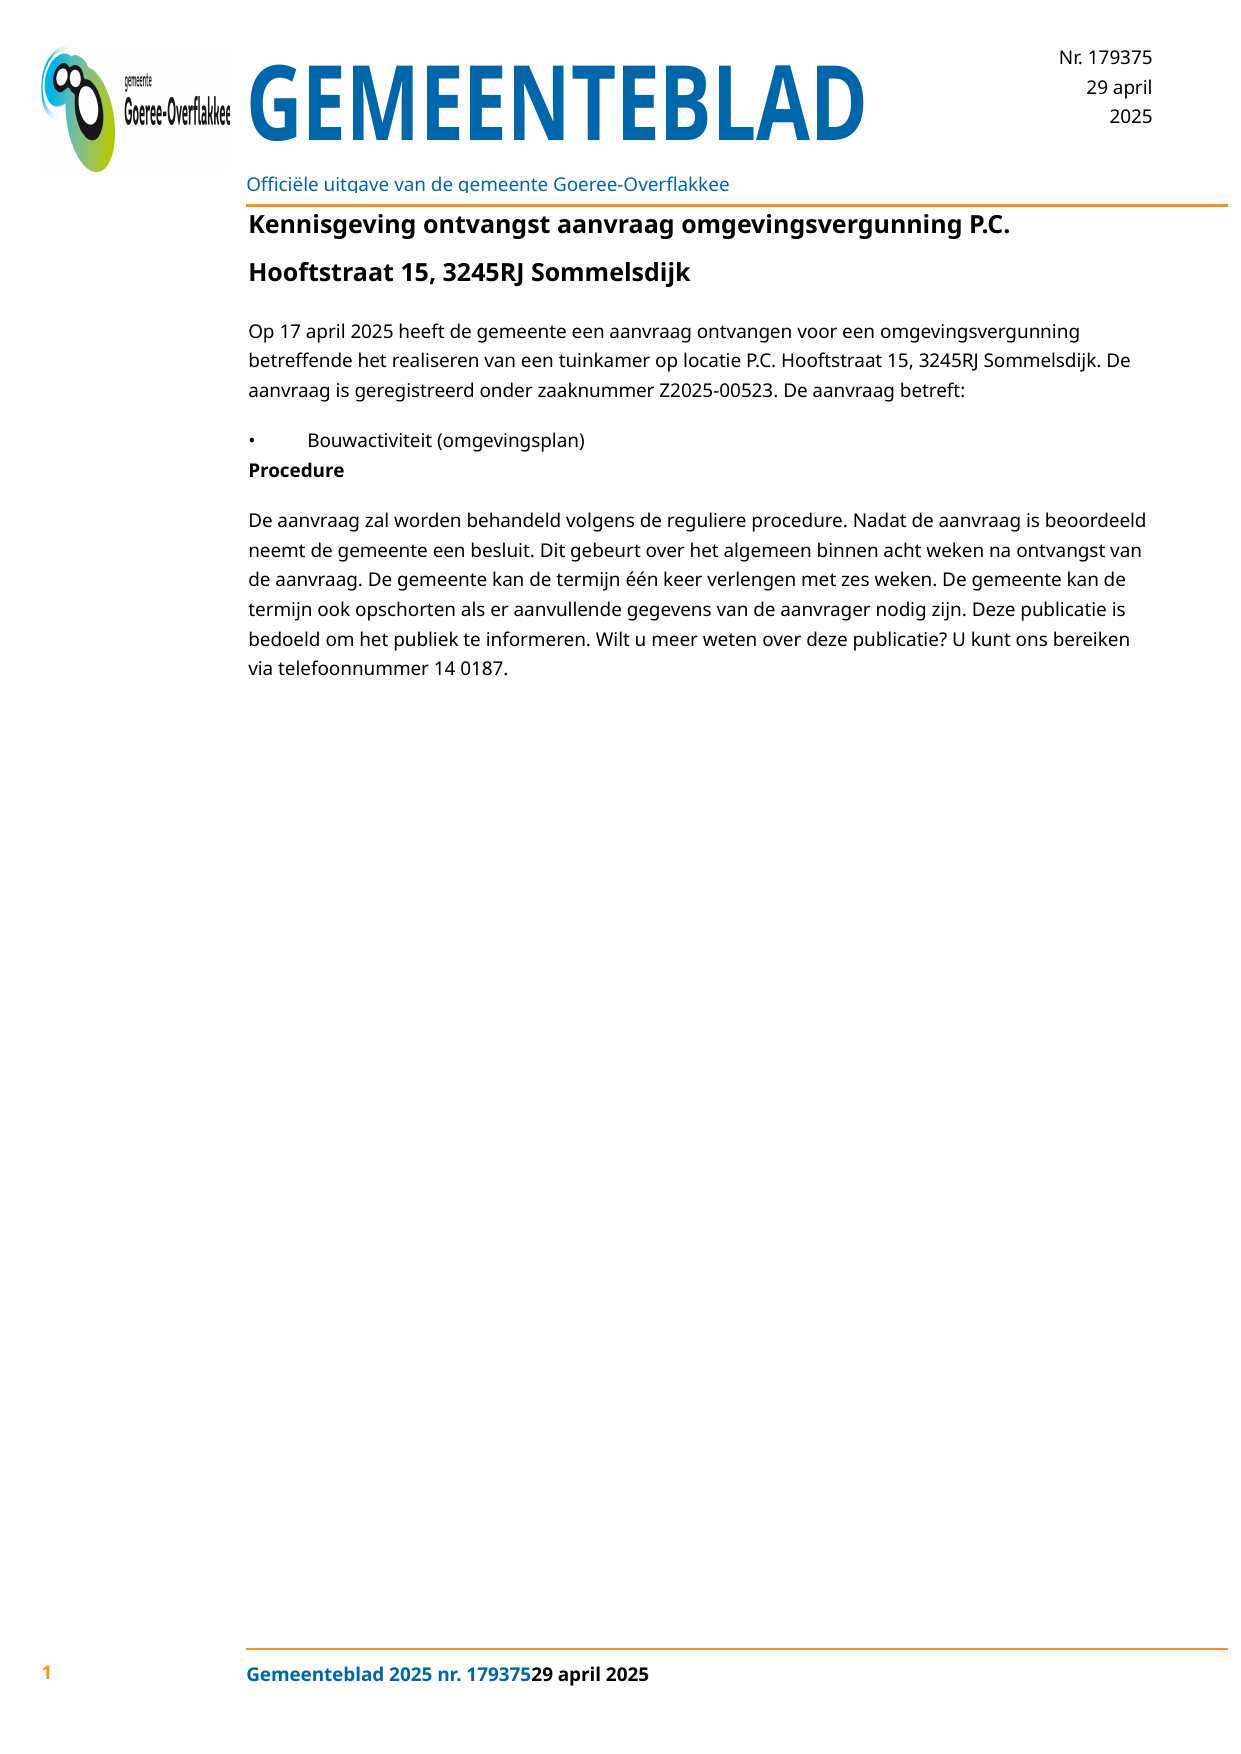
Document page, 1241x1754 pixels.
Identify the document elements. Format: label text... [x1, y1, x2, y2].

text Procedure [248, 457, 1152, 483]
text Op 17 april 2025 heeft de gemeente een aanvraag ontvangen voor een omgevingsvergunning betreffende het realiseren van een tuinkamer op locatie P.C. Hooftstraat 15, 3245RJ Sommelsdijk. De aanvraag is geregistreerd onder zaaknummer Z2025-00523. De aanvraag betreft: [248, 318, 1152, 403]
picture [41, 47, 231, 172]
text Kennisgeving ontvangst aanvraag omgevingsvergunning P.C. Hooftstraat 15, 3245RJ Sommelsdijk [248, 207, 1152, 288]
list Bouwactiviteit (omgevingsplan) [248, 427, 1152, 453]
text De aanvraag zal worden behandeld volgens de reguliere procedure. Nadat de aanvraag is beoordeeld neemt de gemeente een besluit. Dit gebeurt over het algemeen binnen acht weken na ontvangst van de aanvraag. De gemeente kan de termijn één keer verlengen met zes weken. De gemeente kan de termijn ook opschorten als er aanvullende gegevens van de aanvrager nodig zijn. Deze publicatie is bedoeld om het publiek te informeren. Wilt u meer weten over deze publicatie? U kunt ons bereiken via telefoonnummer 14 0187. [248, 507, 1152, 681]
